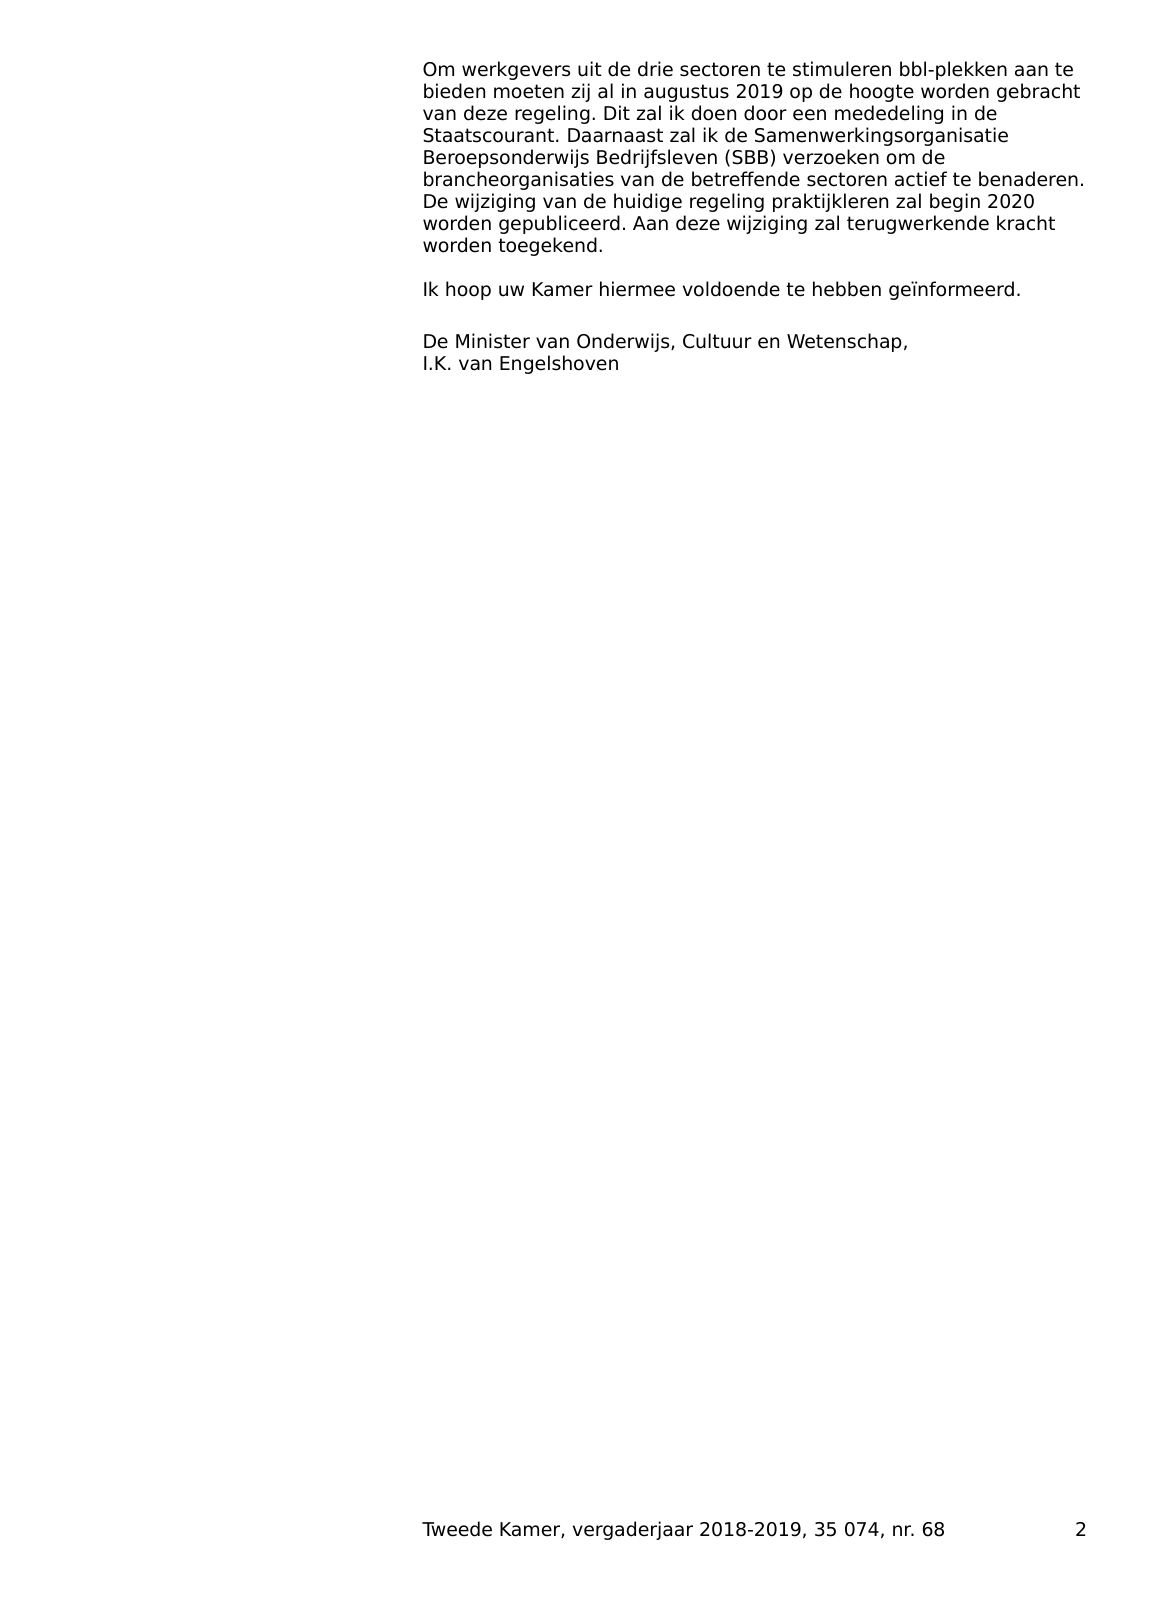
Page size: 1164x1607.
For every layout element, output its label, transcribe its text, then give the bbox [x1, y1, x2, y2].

text De Minister van Onderwijs, Cultuur en Wetenschap, I.K. van Engelshoven [422, 331, 1087, 375]
text Ik hoop uw Kamer hiermee voldoende te hebben geïnformeerd. [422, 279, 1087, 301]
text Om werkgevers uit de drie sectoren te stimuleren bbl-plekken aan te bieden moeten zij al in augustus 2019 op de hoogte worden gebracht van deze regeling. Dit zal ik doen door een mededeling in de Staatscourant. Daarnaast zal ik de Samenwerkingsorganisatie Beroepsonderwijs Bedrijfsleven (SBB) verzoeken om de brancheorganisaties van de betreffende sectoren actief te benaderen. [422, 59, 1087, 191]
text De wijziging van de huidige regeling praktijkleren zal begin 2020 worden gepubliceerd. Aan deze wijziging zal terugwerkende kracht worden toegekend. [422, 191, 1087, 257]
